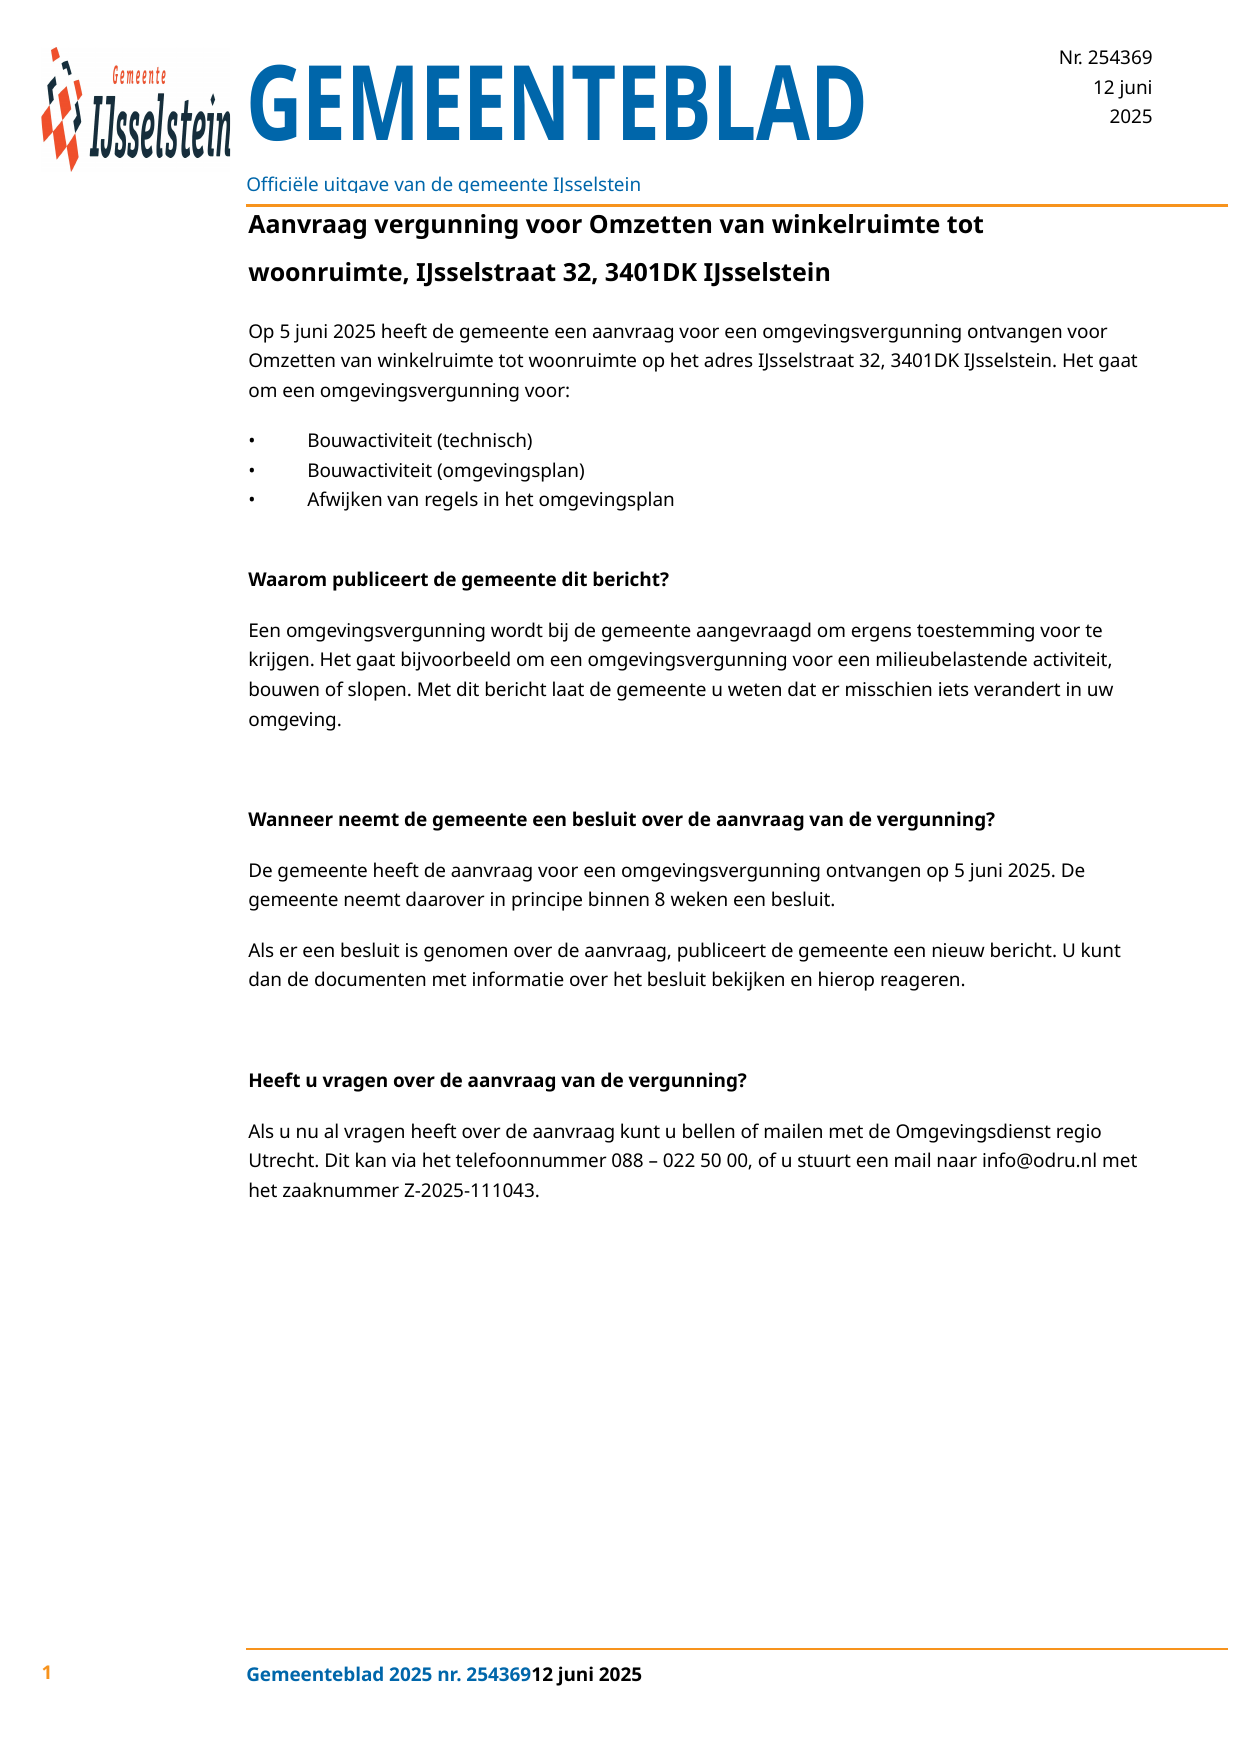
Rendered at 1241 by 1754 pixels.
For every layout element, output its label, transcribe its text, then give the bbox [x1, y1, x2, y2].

text Een omgevingsvergunning wordt bij de gemeente aangevraagd om ergens toestemming voor te krijgen. Het gaat bijvoorbeeld om een omgevingsvergunning voor een milieubelastende activiteit, bouwen of slopen. Met dit bericht laat de gemeente u weten dat er misschien iets verandert in uw omgeving. [248, 617, 1152, 732]
text Als er een besluit is genomen over de aanvraag, publiceert de gemeente een nieuw bericht. U kunt dan de documenten met informatie over het besluit bekijken en hierop reageren. [248, 937, 1152, 992]
list Bouwactiviteit (technisch) [248, 427, 1152, 453]
text De gemeente heeft de aanvraag voor een omgevingsvergunning ontvangen op 5 juni 2025. De gemeente neemt daarover in principe binnen 8 weken een besluit. [248, 857, 1152, 912]
list Afwijken van regels in het omgevingsplan [248, 487, 1152, 512]
text Als u nu al vragen heeft over de aanvraag kunt u bellen of mailen met de Omgevingsdienst regio Utrecht. Dit kan via het telefoonnummer 088 – 022 50 00, of u stuurt een mail naar info@odru.nl met het zaaknummer Z-2025-111043. [248, 1118, 1152, 1203]
text Op 5 juni 2025 heeft de gemeente een aanvraag voor een omgevingsvergunning ontvangen voor Omzetten van winkelruimte tot woonruimte op het adres IJsselstraat 32, 3401DK IJsselstein. Het gaat om een omgevingsvergunning voor: [248, 318, 1152, 403]
text Heeft u vragen over de aanvraag van de vergunning? [248, 1067, 1152, 1093]
text Aanvraag vergunning voor Omzetten van winkelruimte tot woonruimte, IJsselstraat 32, 3401DK IJsselstein [248, 207, 1152, 288]
text Waarom publiceert de gemeente dit bericht? [248, 567, 1152, 592]
picture [41, 47, 231, 172]
text Wanneer neemt de gemeente een besluit over de aanvraag van de vergunning? [248, 807, 1152, 832]
list Bouwactiviteit (omgevingsplan) [248, 457, 1152, 483]
